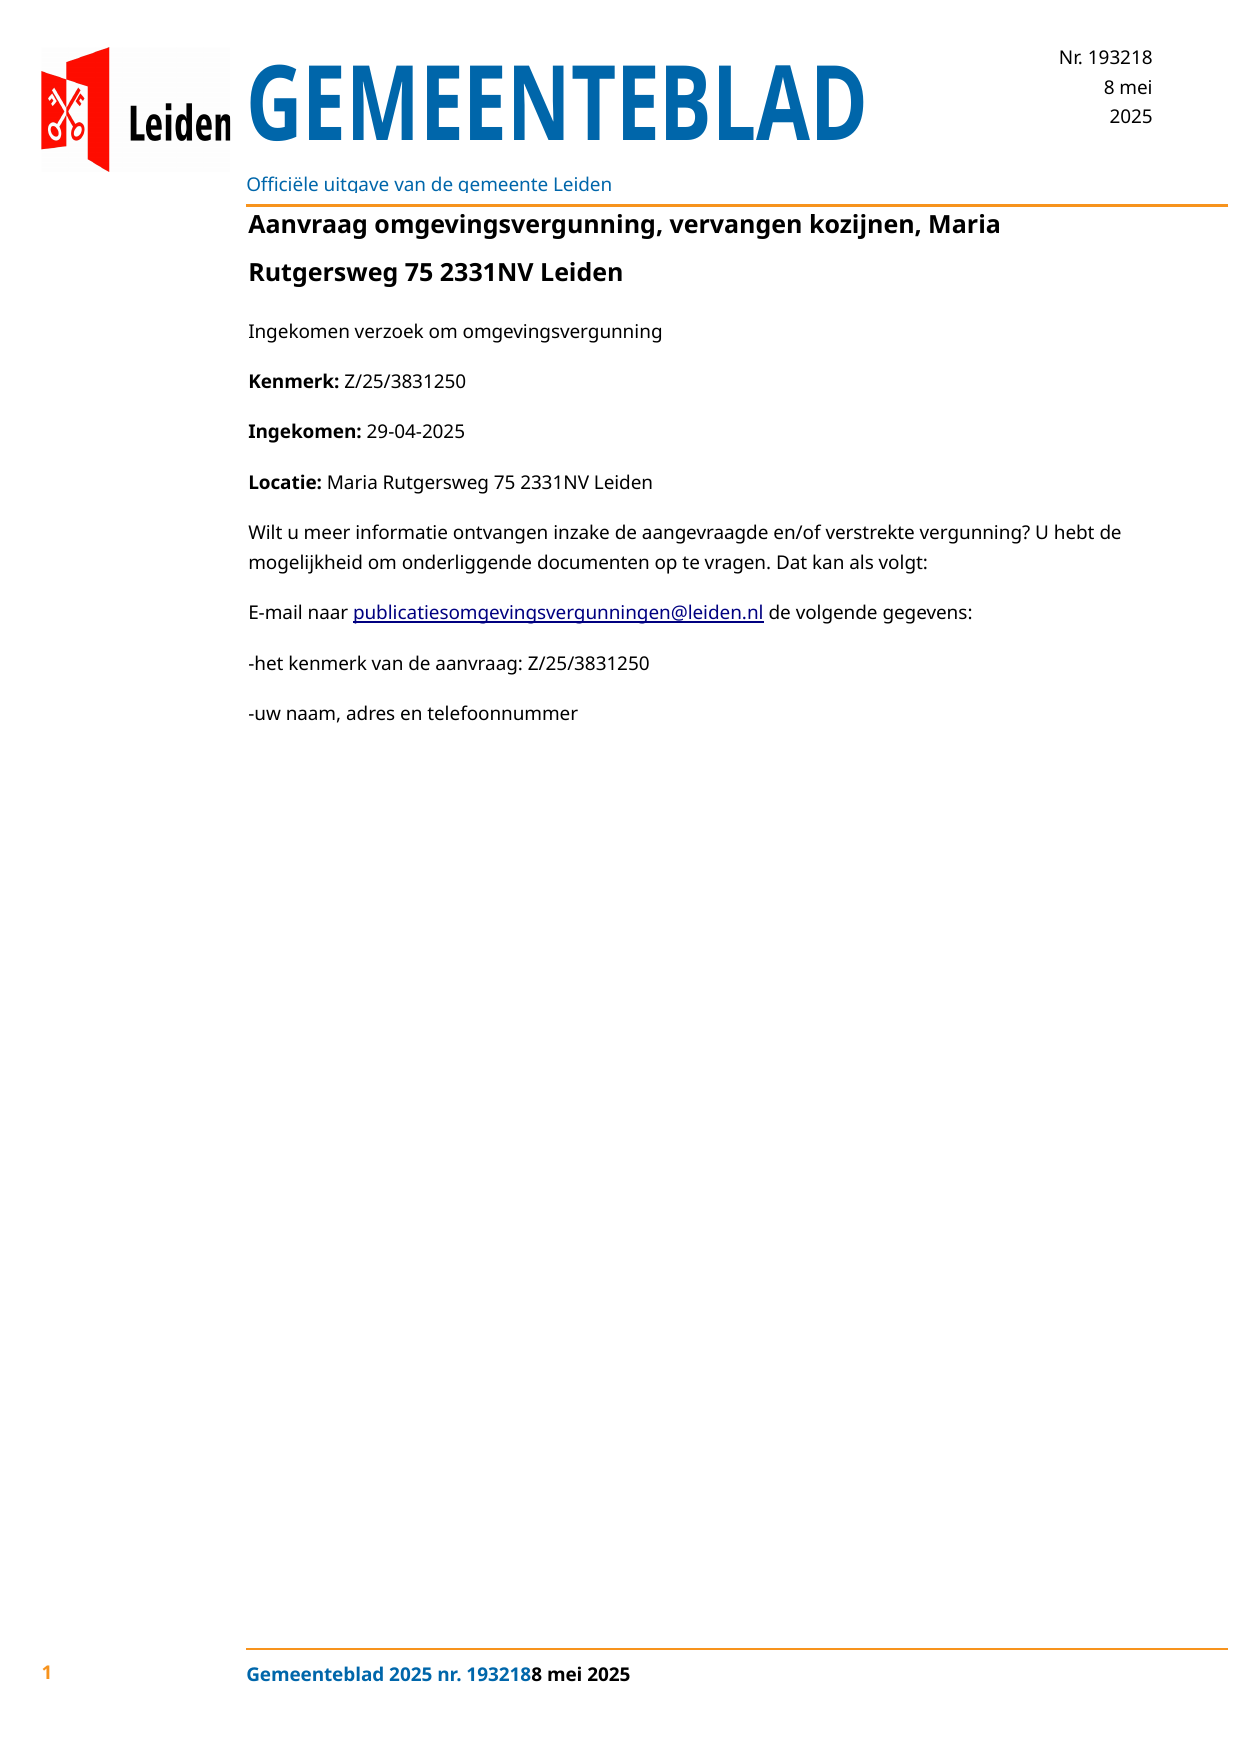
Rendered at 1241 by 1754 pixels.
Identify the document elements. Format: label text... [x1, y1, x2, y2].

text -het kenmerk van de aanvraag: Z/25/3831250 [248, 650, 1152, 676]
text E-mail naar publicatiesomgevingsvergunningen@leiden.nl de volgende gegevens: [248, 599, 1152, 625]
text Ingekomen verzoek om omgevingsvergunning [248, 318, 1152, 344]
text Aanvraag omgevingsvergunning, vervangen kozijnen, Maria Rutgersweg 75 2331NV Leiden [248, 207, 1152, 288]
text Locatie: Maria Rutgersweg 75 2331NV Leiden [248, 469, 1152, 495]
picture [41, 47, 231, 172]
text Wilt u meer informatie ontvangen inzake de aangevraagde en/of verstrekte vergunning? U hebt de mogelijkheid om onderliggende documenten op te vragen. Dat kan als volgt: [248, 519, 1152, 575]
text Ingekomen: 29-04-2025 [248, 419, 1152, 444]
text -uw naam, adres en telefoonnummer [248, 700, 1152, 726]
text Kenmerk: Z/25/3831250 [248, 368, 1152, 394]
